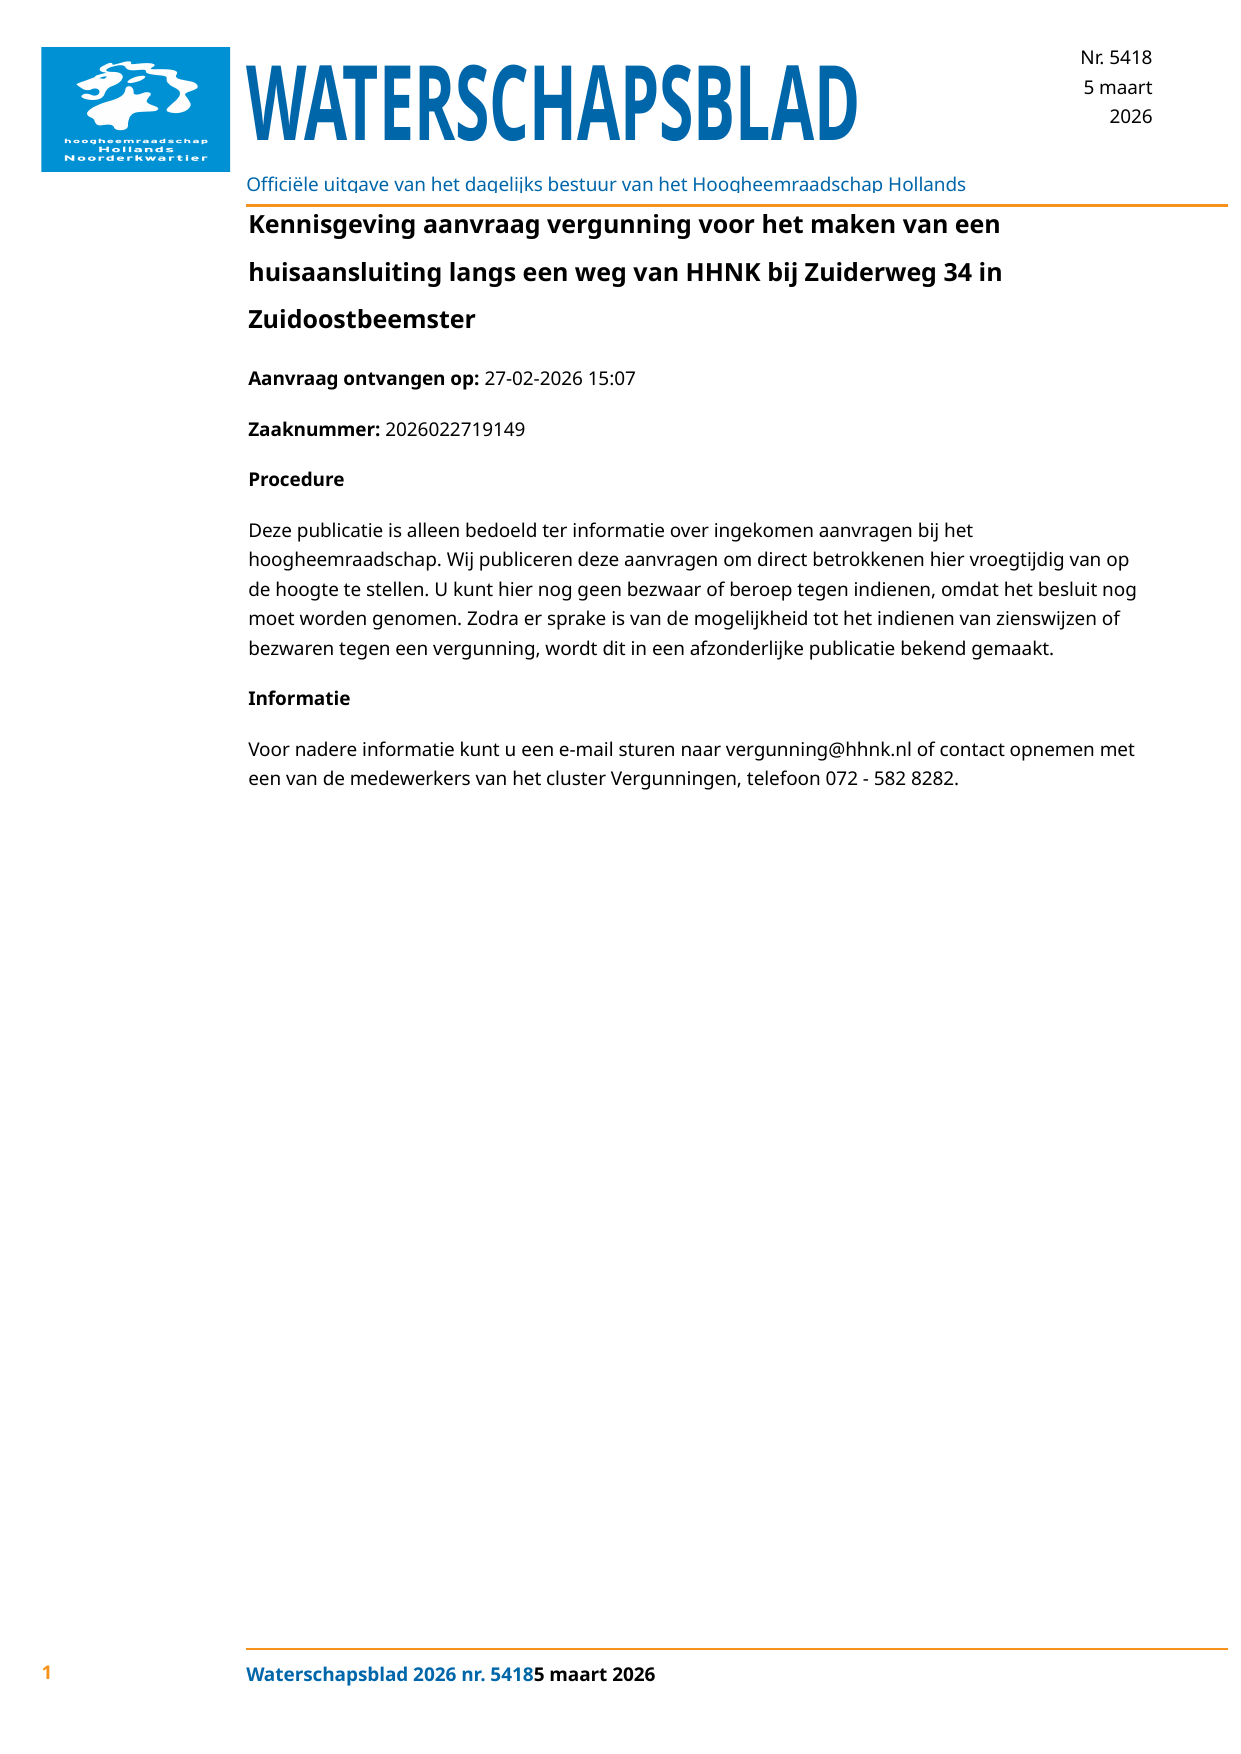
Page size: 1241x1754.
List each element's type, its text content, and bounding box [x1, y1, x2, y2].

picture [129, 76, 144, 82]
picture [88, 87, 157, 130]
picture [118, 62, 197, 112]
text Deze publicatie is alleen bedoeld ter informatie over ingekomen aanvragen bij het hoogheemraadschap. Wij publiceren deze aanvragen om direct betrokkenen hier vroegtijdig van op de hoogte te stellen. U kunt hier nog geen bezwaar of beroep tegen indienen, omdat het besluit nog moet worden genomen. Zodra er sprake is van de mogelijkheid tot het indienen van zienswijzen of bezwaren tegen een vergunning, wordt dit in een afzonderlijke publicatie bekend gemaakt. [248, 517, 1152, 661]
picture [78, 64, 122, 99]
text Zaaknummer: 2026022719149 [248, 416, 1152, 442]
text Voor nadere informatie kunt u een e-mail sturen naar vergunning@hhnk.nl of contact opnemen met een van de medewerkers van het cluster Vergunningen, telefoon 072 - 582 8282. [248, 736, 1152, 791]
text Procedure [248, 466, 1152, 492]
text Informatie [248, 686, 1152, 711]
text Kennisgeving aanvraag vergunning voor het maken van een huisaansluiting langs een weg van HHNK bij Zuiderweg 34 in Zuidoostbeemster [248, 207, 1152, 336]
text Aanvraag ontvangen op: 27-02-2026 15:07 [248, 366, 1152, 391]
